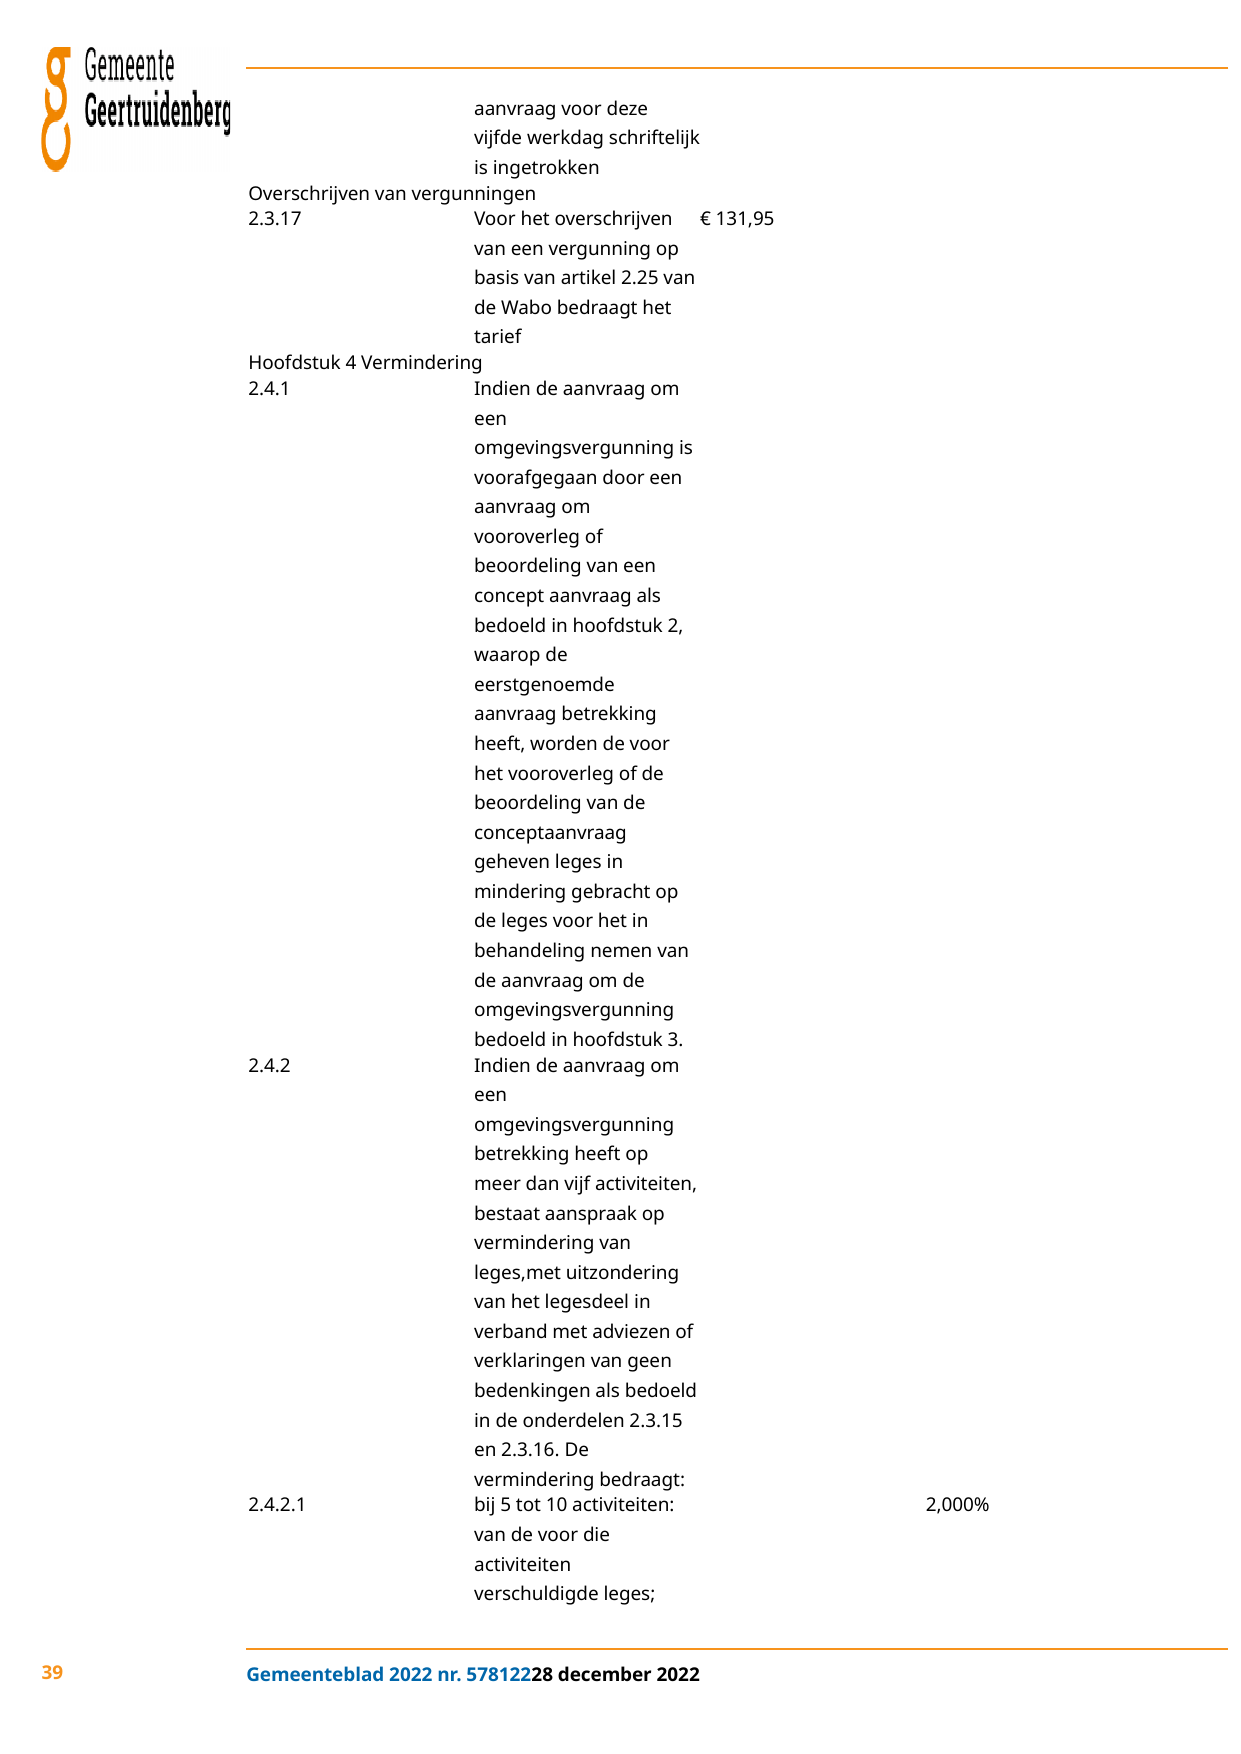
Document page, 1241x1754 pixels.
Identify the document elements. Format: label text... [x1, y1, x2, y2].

table_cell 2.4.2.1 [248, 1492, 474, 1606]
table_cell 2.4.2 [248, 1052, 474, 1492]
table_cell Indien de aanvraag om een omgevingsvergunning betrekking heeft op meer dan vijf activiteiten, bestaat aanspraak op vermindering van leges,met uitzondering van het legesdeel in verband met adviezen of verklaringen van geen bedenkingen als bedoeld in de onderdelen 2.3.15 en 2.3.16. De vermindering bedraagt: [474, 1052, 700, 1492]
table_cell € 131,95 [700, 205, 926, 349]
table_cell [700, 95, 926, 180]
table_cell Overschrijven van vergunningen [248, 180, 926, 205]
table_cell [926, 1052, 1152, 1492]
table_cell Hoofdstuk 4 Vermindering [248, 350, 1152, 375]
table_cell 2.3.17 [248, 205, 474, 349]
table_cell [700, 375, 926, 1052]
table_cell [926, 95, 1152, 180]
table_cell 2,000% [926, 1492, 1152, 1606]
table_cell [700, 1052, 926, 1492]
table_cell Indien de aanvraag om een omgevingsvergunning is voorafgegaan door een aanvraag om vooroverleg of beoordeling van een concept aanvraag als bedoeld in hoofdstuk 2, waarop de eerstgenoemde aanvraag betrekking heeft, worden de voor het vooroverleg of de beoordeling van de conceptaanvraag geheven leges in mindering gebracht op de leges voor het in behandeling nemen van de aanvraag om de omgevingsvergunning bedoeld in hoofdstuk 3. [474, 375, 700, 1052]
table_cell bij 5 tot 10 activiteiten: van de voor die activiteiten verschuldigde leges; [474, 1492, 700, 1606]
table_cell [248, 95, 474, 180]
table_cell [926, 180, 1152, 205]
table_cell [926, 375, 1152, 1052]
table_cell aanvraag voor deze vijfde werkdag schriftelijk is ingetrokken [474, 95, 700, 180]
table_cell 2.4.1 [248, 375, 474, 1052]
table_cell Voor het overschrijven van een vergunning op basis van artikel 2.25 van de Wabo bedraagt het tarief [474, 205, 700, 349]
table_cell [700, 1492, 926, 1606]
table_cell [926, 205, 1152, 349]
picture [41, 47, 231, 172]
